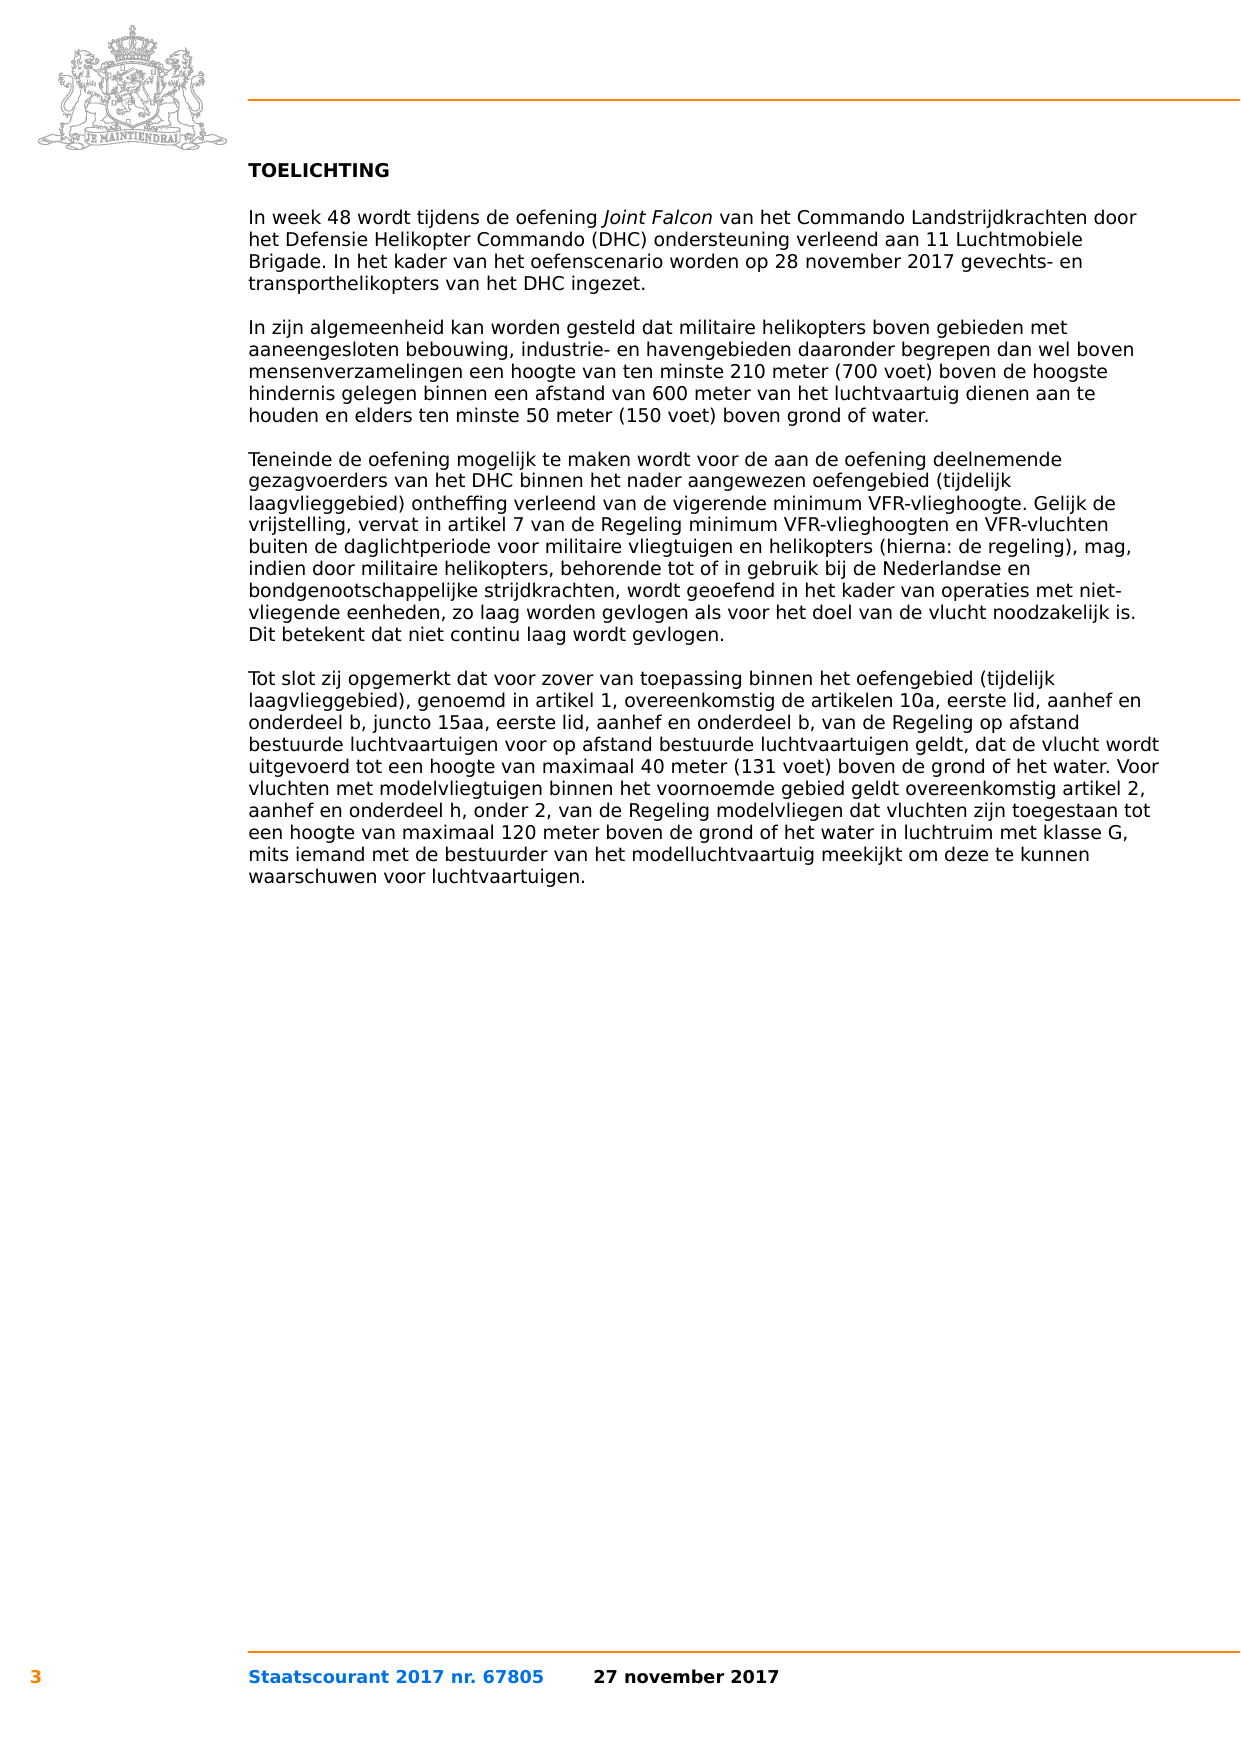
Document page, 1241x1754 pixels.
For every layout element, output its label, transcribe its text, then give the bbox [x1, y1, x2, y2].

picture [38, 25, 227, 150]
text In zijn algemeenheid kan worden gesteld dat militaire helikopters boven gebieden met aaneengesloten bebouwing, industrie- en havengebieden daaronder begrepen dan wel boven mensenverzamelingen een hoogte van ten minste 210 meter (700 voet) boven de hoogste hindernis gelegen binnen een afstand van 600 meter van het luchtvaartuig dienen aan te houden en elders ten minste 50 meter (150 voet) boven grond of water. [248, 317, 1163, 427]
text Tot slot zij opgemerkt dat voor zover van toepassing binnen het oefengebied (tijdelijk laagvlieggebied), genoemd in artikel 1, overeenkomstig de artikelen 10a, eerste lid, aanhef en onderdeel b, juncto 15aa, eerste lid, aanhef en onderdeel b, van de Regeling op afstand bestuurde luchtvaartuigen voor op afstand bestuurde luchtvaartuigen geldt, dat de vlucht wordt uitgevoerd tot een hoogte van maximaal 40 meter (131 voet) boven de grond of het water. Voor vluchten met modelvliegtuigen binnen het voornoemde gebied geldt overeenkomstig artikel 2, aanhef en onderdeel h, onder 2, van de Regeling modelvliegen dat vluchten zijn toegestaan tot een hoogte van maximaal 120 meter boven de grond of het water in luchtruim met klasse G, mits iemand met de bestuurder van het modelluchtvaartuig meekijkt om deze te kunnen waarschuwen voor luchtvaartuigen. [248, 668, 1163, 888]
text Teneinde de oefening mogelijk te maken wordt voor de aan de oefening deelnemende gezagvoerders van het DHC binnen het nader aangewezen oefengebied (tijdelijk laagvlieggebied) ontheffing verleend van de vigerende minimum VFR-vlieghoogte. Gelijk de vrijstelling, vervat in artikel 7 van de Regeling minimum VFR-vlieghoogten en VFR-vluchten buiten de daglichtperiode voor militaire vliegtuigen en helikopters (hierna: de regeling), mag, indien door militaire helikopters, behorende tot of in gebruik bij de Nederlandse en bondgenootschappelijke strijdkrachten, wordt geoefend in het kader van operaties met niet-vliegende eenheden, zo laag worden gevlogen als voor het doel van de vlucht noodzakelijk is. Dit betekent dat niet continu laag wordt gevlogen. [248, 448, 1163, 646]
subtitle TOELICHTING [248, 160, 1163, 182]
text In week 48 wordt tijdens de oefening Joint Falcon van het Commando Landstrijdkrachten door het Defensie Helikopter Commando (DHC) ondersteuning verleend aan 11 Luchtmobiele Brigade. In het kader van het oefenscenario worden op 28 november 2017 gevechts- en transporthelikopters van het DHC ingezet. [248, 207, 1163, 295]
